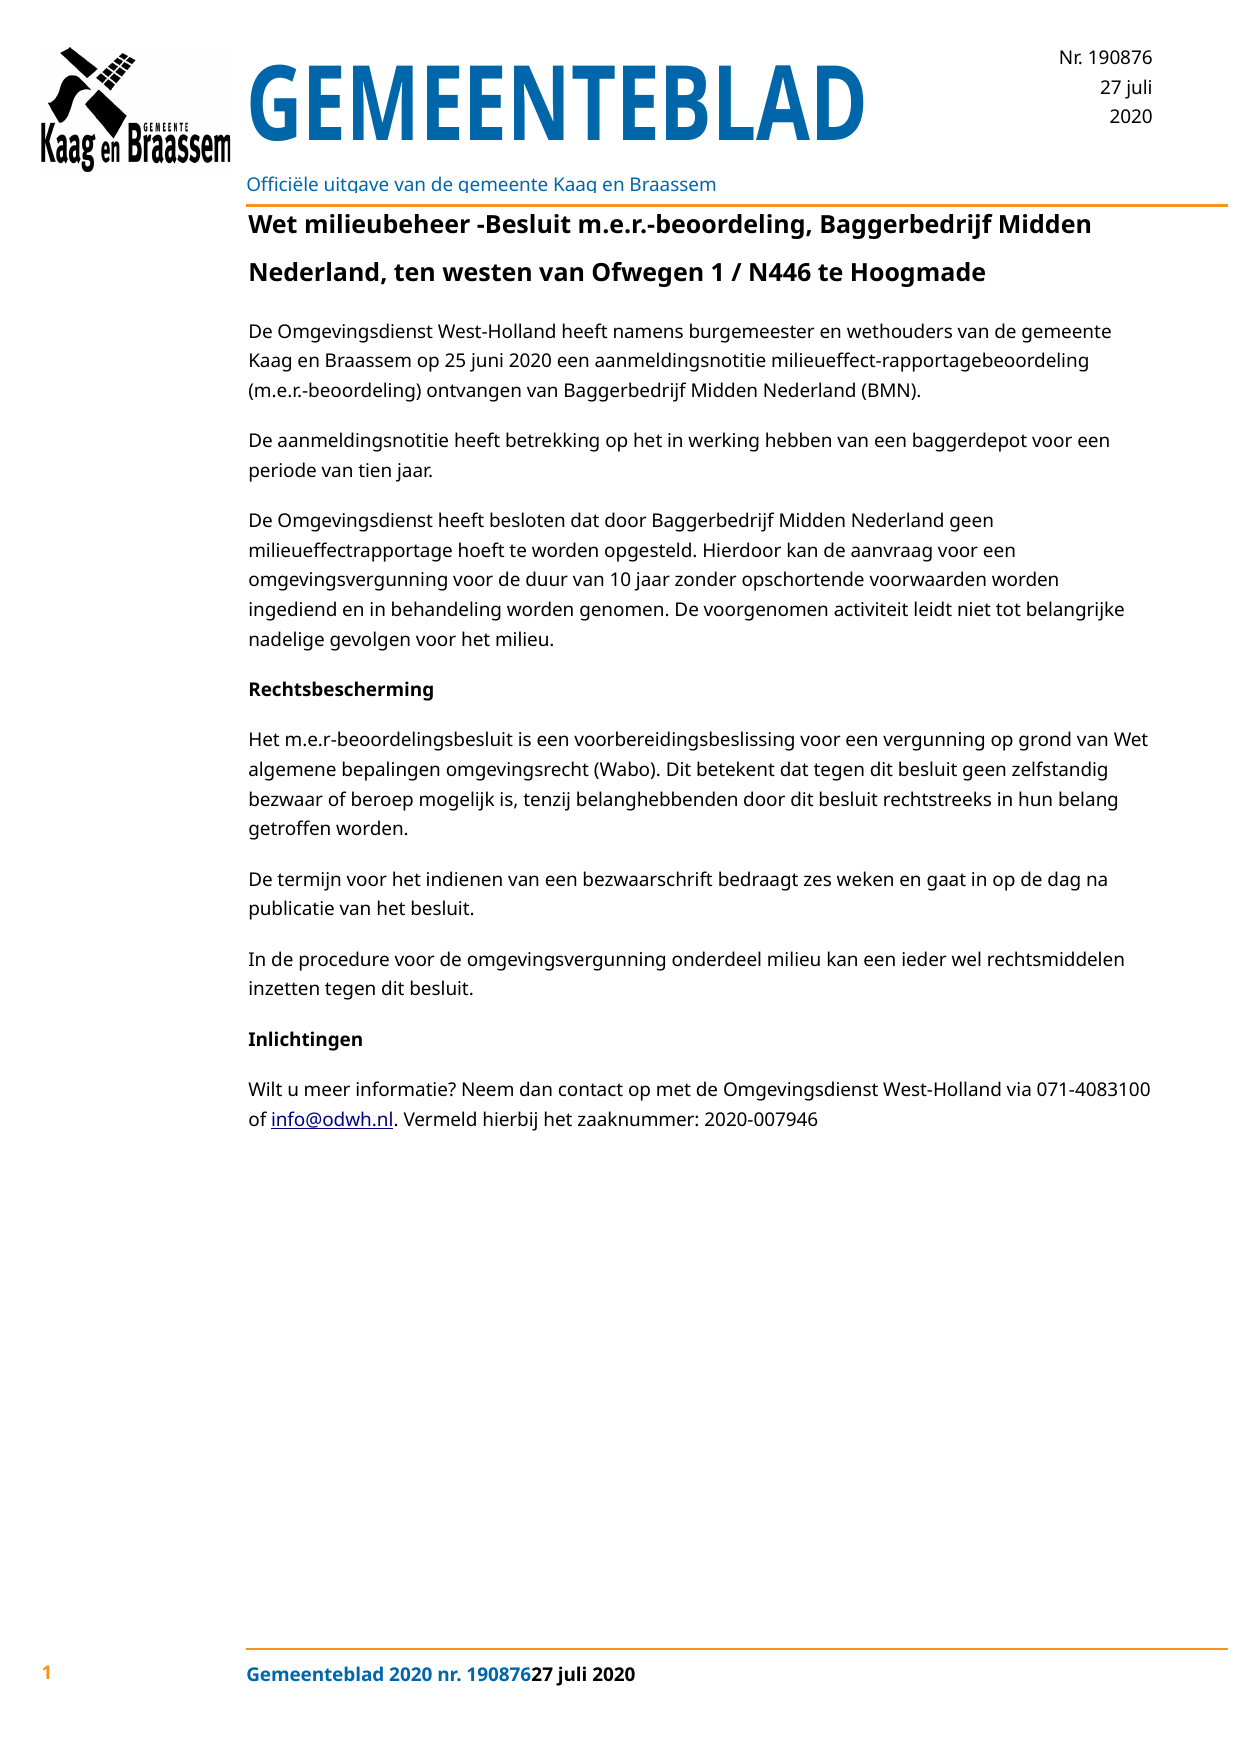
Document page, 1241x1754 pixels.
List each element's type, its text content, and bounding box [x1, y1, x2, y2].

text Het m.e.r-beoordelingsbesluit is een voorbereidingsbeslissing voor een vergunning op grond van Wet algemene bepalingen omgevingsrecht (Wabo). Dit betekent dat tegen dit besluit geen zelfstandig bezwaar of beroep mogelijk is, tenzij belanghebbenden door dit besluit rechtstreeks in hun belang getroffen worden. [248, 727, 1152, 841]
text Inlichtingen [248, 1026, 1152, 1052]
text De Omgevingsdienst West-Holland heeft namens burgemeester en wethouders van de gemeente Kaag en Braassem op 25 juni 2020 een aanmeldingsnotitie milieueffect-rapportagebeoordeling (m.e.r.-beoordeling) ontvangen van Baggerbedrijf Midden Nederland (BMN). [248, 318, 1152, 403]
text Wilt u meer informatie? Neem dan contact op met de Omgevingsdienst West-Holland via 071-4083100 of info@odwh.nl. Vermeld hierbij het zaaknummer: 2020-007946 [248, 1076, 1152, 1132]
text De termijn voor het indienen van een bezwaarschrift bedraagt zes weken en gaat in op de dag na publicatie van het besluit. [248, 866, 1152, 921]
picture [41, 47, 231, 172]
text De Omgevingsdienst heeft besloten dat door Baggerbedrijf Midden Nederland geen milieueffectrapportage hoeft te worden opgesteld. Hierdoor kan de aanvraag voor een omgevingsvergunning voor de duur van 10 jaar zonder opschortende voorwaarden worden ingediend en in behandeling worden genomen. De voorgenomen activiteit leidt niet tot belangrijke nadelige gevolgen voor het milieu. [248, 507, 1152, 652]
text In de procedure voor de omgevingsvergunning onderdeel milieu kan een ieder wel rechtsmiddelen inzetten tegen dit besluit. [248, 946, 1152, 1001]
text Rechtsbescherming [248, 676, 1152, 702]
text Wet milieubeheer -Besluit m.e.r.-beoordeling, Baggerbedrijf Midden Nederland, ten westen van Ofwegen 1 / N446 te Hoogmade [248, 207, 1152, 288]
text De aanmeldingsnotitie heeft betrekking op het in werking hebben van een baggerdepot voor een periode van tien jaar. [248, 427, 1152, 483]
